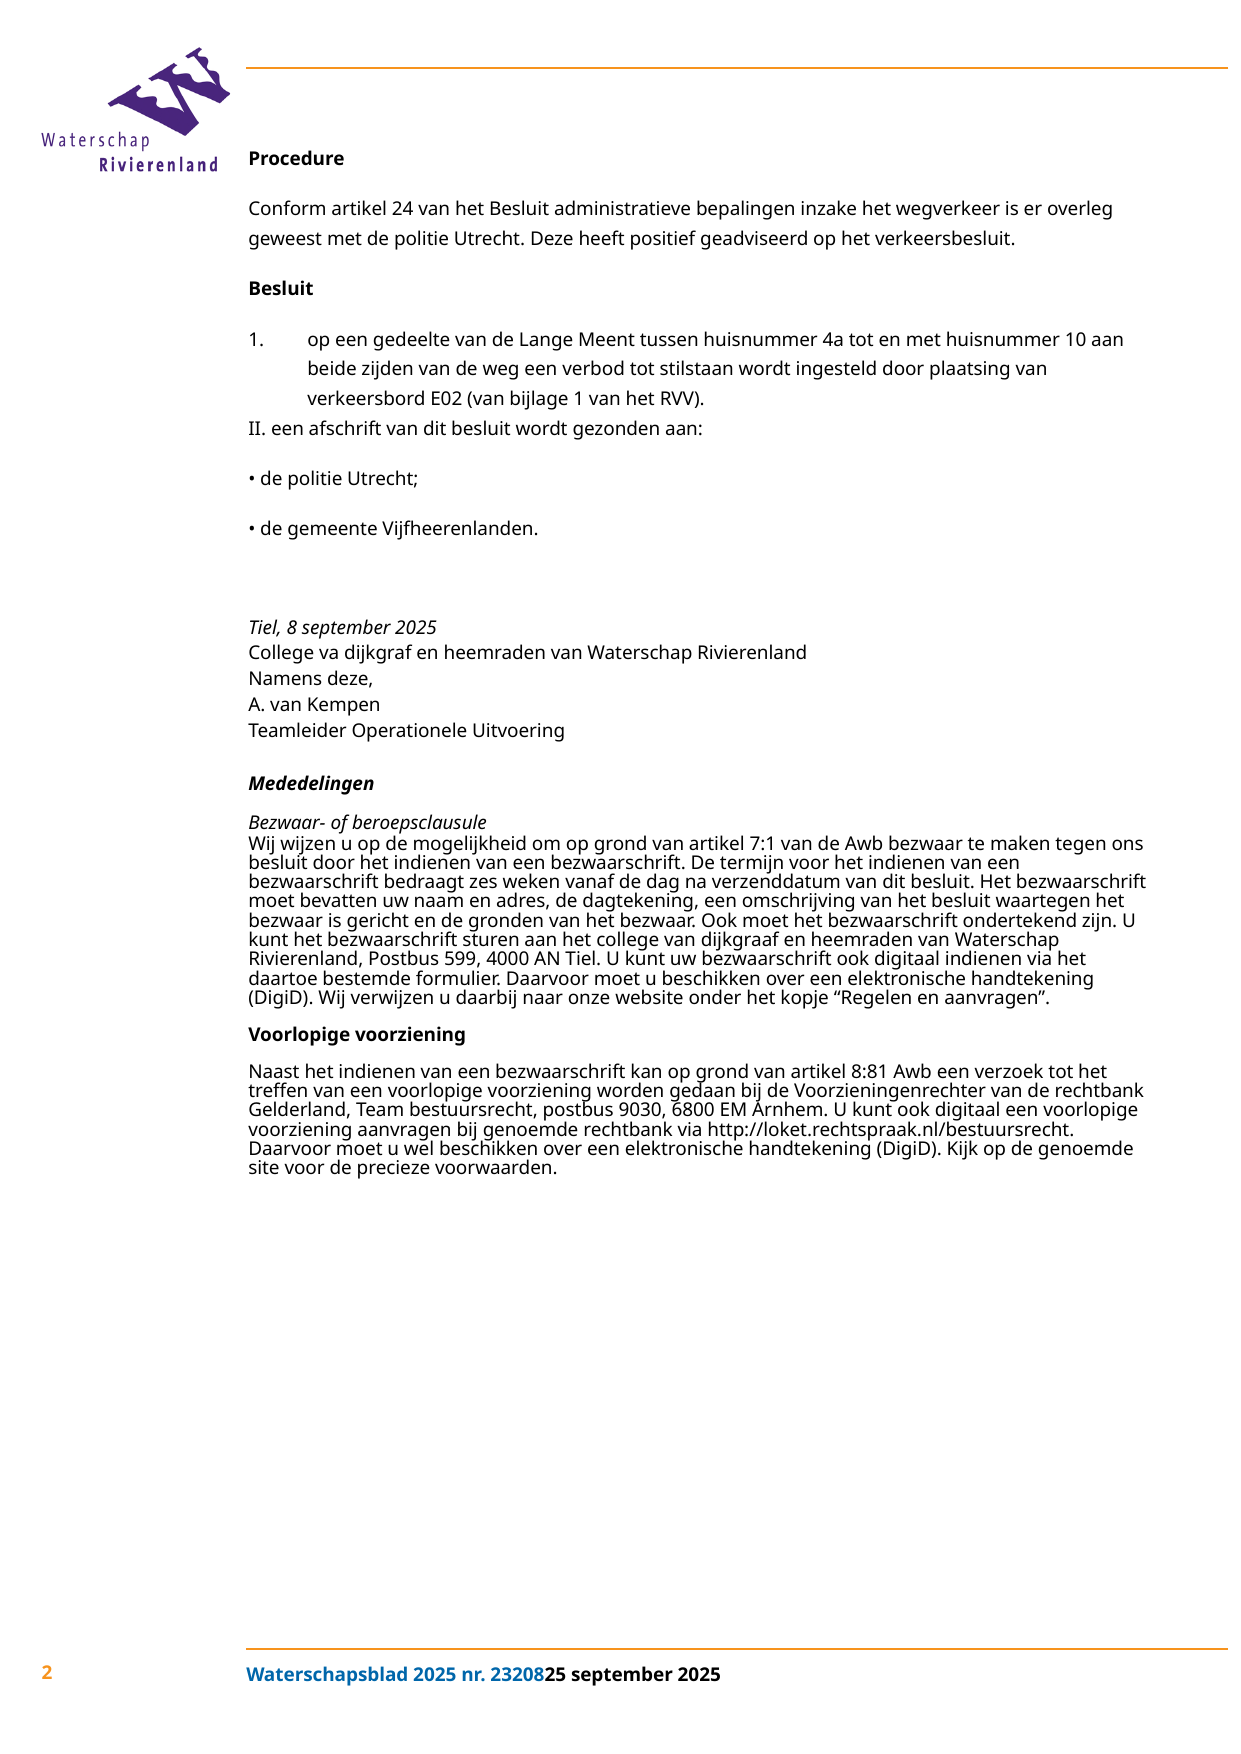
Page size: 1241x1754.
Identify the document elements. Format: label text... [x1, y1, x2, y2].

text Besluit [248, 276, 1152, 301]
text Teamleider Operationele Uitvoering [248, 717, 1152, 742]
text Mededelingen [248, 770, 1152, 795]
text Naast het indienen van een bezwaarschrift kan op grond van artikel 8:81 Awb een verzoek tot het treffen van een voorlopige voorziening worden gedaan bij de Voorzieningenrechter van de rechtbank Gelderland, Team bestuursrecht, postbus 9030, 6800 EM Arnhem. U kunt ook digitaal een voorlopige voorziening aanvragen bij genoemde rechtbank via http://loket.rechtspraak.nl/bestuursrecht. Daarvoor moet u wel beschikken over een elektronische handtekening (DigiD). Kijk op de genoemde site voor de precieze voorwaarden. [248, 1063, 1152, 1178]
text Tiel, 8 september 2025 [248, 614, 1152, 639]
text • de politie Utrecht; [248, 465, 1152, 491]
picture [41, 47, 231, 172]
text Namens deze, [248, 665, 1152, 691]
text Conform artikel 24 van het Besluit administratieve bepalingen inzake het wegverkeer is er overleg geweest met de politie Utrecht. Deze heeft positief geadviseerd op het verkeersbesluit. [248, 196, 1152, 251]
text Voorlopige voorziening [248, 1026, 1152, 1045]
text Procedure [248, 145, 1152, 171]
list op een gedeelte van de Lange Meent tussen huisnummer 4a tot en met huisnummer 10 aan beide zijden van de weg een verbod tot stilstaan wordt ingesteld door plaatsing van verkeersbord E02 (van bijlage 1 van het RVV). [248, 326, 1152, 411]
text A. van Kempen [248, 691, 1152, 717]
text College va dijkgraf en heemraden van Waterschap Rivierenland [248, 639, 1152, 665]
text Wij wijzen u op de mogelijkheid om op grond van artikel 7:1 van de Awb bezwaar te maken tegen ons besluit door het indienen van een bezwaarschrift. De termijn voor het indienen van een bezwaarschrift bedraagt zes weken vanaf de dag na verzenddatum van dit besluit. Het bezwaarschrift moet bevatten uw naam en adres, de dagtekening, een omschrijving van het besluit waartegen het bezwaar is gericht en de gronden van het bezwaar. Ook moet het bezwaarschrift ondertekend zijn. U kunt het bezwaarschrift sturen aan het college van dijkgraaf en heemraden van Waterschap Rivierenland, Postbus 599, 4000 AN Tiel. U kunt uw bezwaarschrift ook digitaal indienen via het daartoe bestemde formulier. Daarvoor moet u beschikken over een elektronische handtekening (DigiD). Wij verwijzen u daarbij naar onze website onder het kopje “Regelen en aanvragen”. [248, 835, 1152, 1008]
text • de gemeente Vijfheerenlanden. [248, 516, 1152, 541]
text II. een afschrift van dit besluit wordt gezonden aan: [248, 415, 1152, 441]
text Bezwaar- of beroepsclausule [248, 809, 1152, 835]
